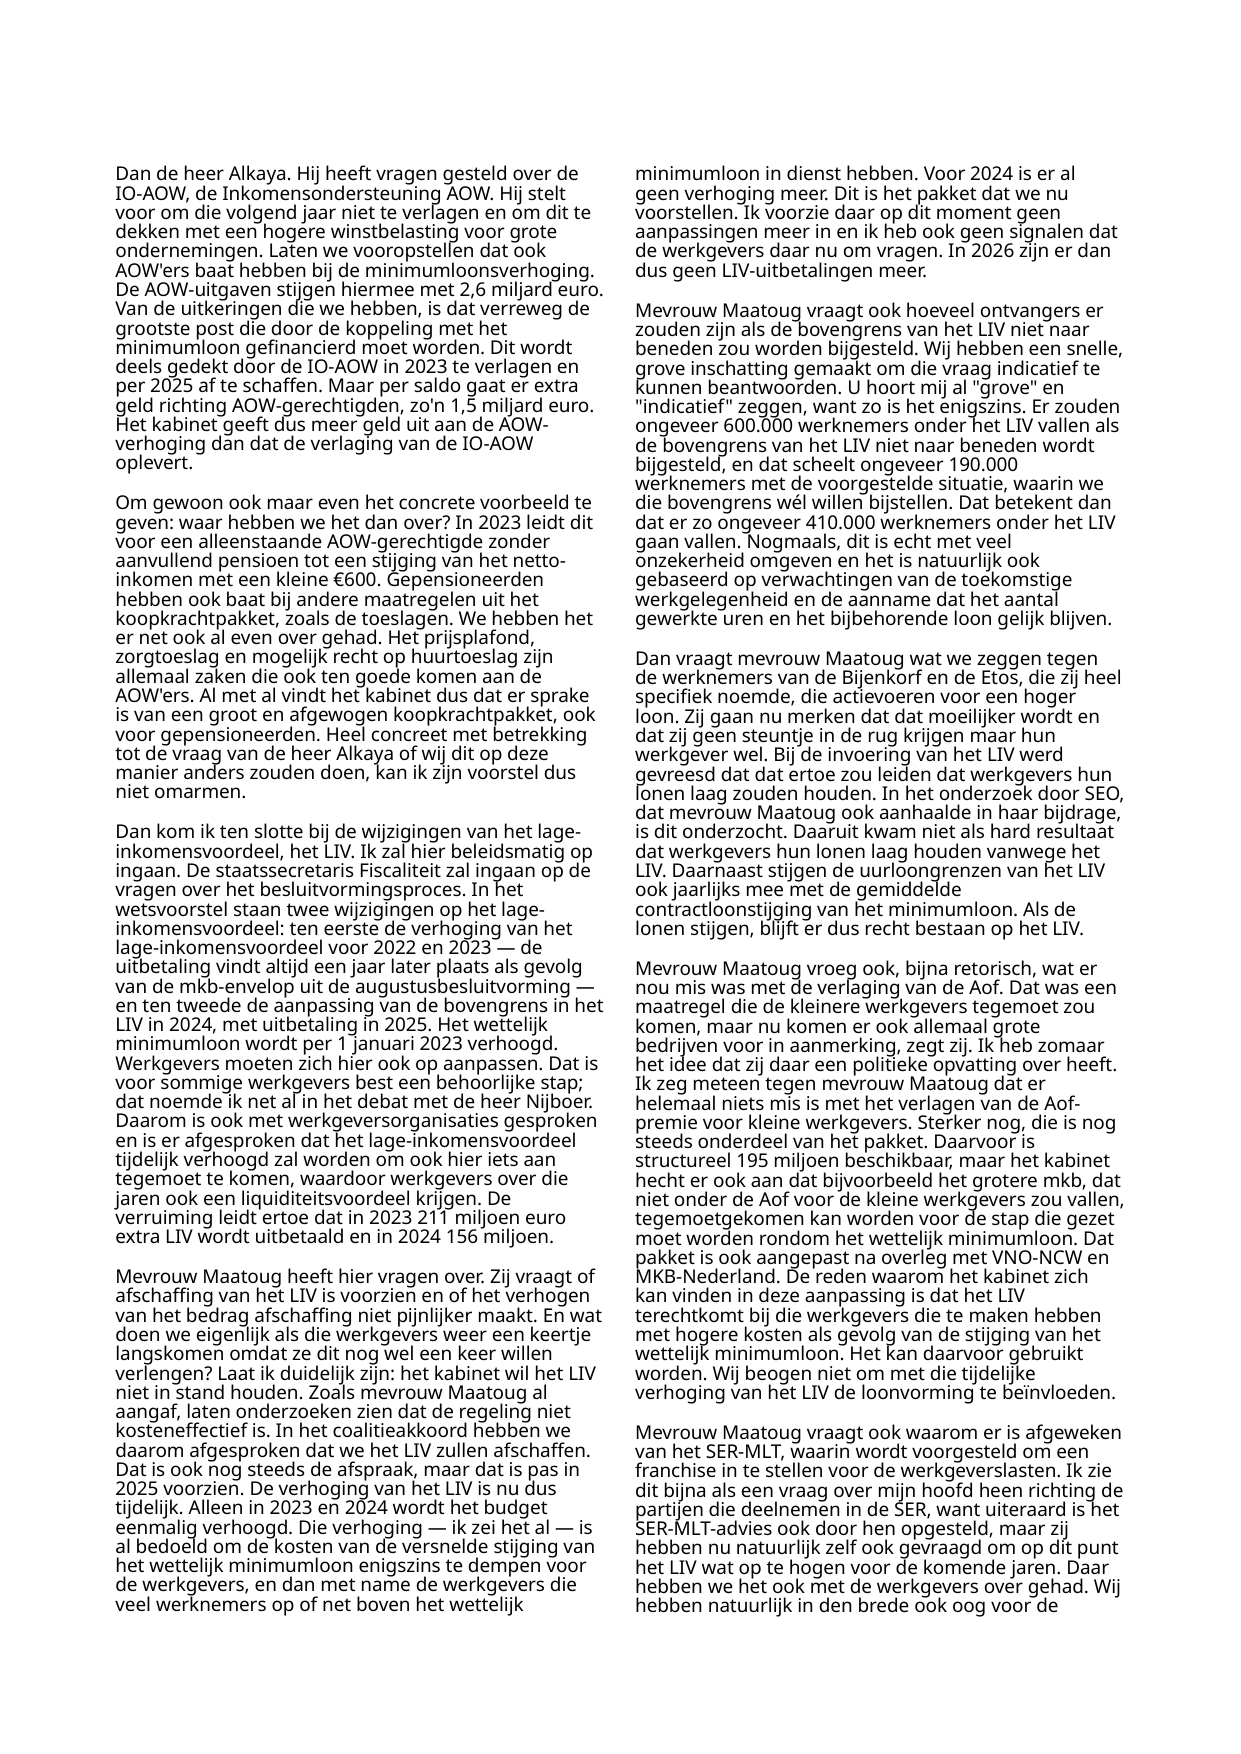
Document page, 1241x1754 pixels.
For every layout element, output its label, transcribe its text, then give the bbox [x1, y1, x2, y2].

text Mevrouw Maatoug heeft hier vragen over. Zij vraagt of afschaffing van het LIV is voorzien en of het verhogen van het bedrag afschaffing niet pijnlijker maakt. En wat doen we eigenlijk als die werkgevers weer een keertje langskomen omdat ze dit nog wel een keer willen verlengen? Laat ik duidelijk zijn: het kabinet wil het LIV niet in stand houden. Zoals mevrouw Maatoug al aangaf, laten onderzoeken zien dat de regeling niet kosteneffectief is. In het coalitieakkoord hebben we daarom afgesproken dat we het LIV zullen afschaffen. Dat is ook nog steeds de afspraak, maar dat is pas in 2025 voorzien. De verhoging van het LIV is nu dus tijdelijk. Alleen in 2023 en 2024 wordt het budget eenmalig verhoogd. Die verhoging — ik zei het al — is al bedoeld om de kosten van de versnelde stijging van het wettelijk minimumloon enigszins te dempen voor de werkgevers, en dan met name de werkgevers die veel werknemers op of net boven het wettelijk [115, 1268, 605, 1615]
text Dan vraagt mevrouw Maatoug wat we zeggen tegen de werknemers van de Bijenkorf en de Etos, die zij heel specifiek noemde, die actievoeren voor een hoger loon. Zij gaan nu merken dat dat moeilijker wordt en dat zij geen steuntje in de rug krijgen maar hun werkgever wel. Bij de invoering van het LIV werd gevreesd dat dat ertoe zou leiden dat werkgevers hun lonen laag zouden houden. In het onderzoek door SEO, dat mevrouw Maatoug ook aanhaalde in haar bijdrage, is dit onderzocht. Daaruit kwam niet als hard resultaat dat werkgevers hun lonen laag houden vanwege het LIV. Daarnaast stijgen de uurloongrenzen van het LIV ook jaarlijks mee met de gemiddelde contractloonstijging van het minimumloon. Als de lonen stijgen, blijft er dus recht bestaan op het LIV. [635, 650, 1125, 939]
text Mevrouw Maatoug vraagt ook waarom er is afgeweken van het SER-MLT, waarin wordt voorgesteld om een franchise in te stellen voor de werkgeverslasten. Ik zie dit bijna als een vraag over mijn hoofd heen richting de partijen die deelnemen in de SER, want uiteraard is het SER-MLT-advies ook door hen opgesteld, maar zij hebben nu natuurlijk zelf ook gevraagd om op dit punt het LIV wat op te hogen voor de komende jaren. Daar hebben we het ook met de werkgevers over gehad. Wij hebben natuurlijk in den brede ook oog voor de [635, 1424, 1125, 1616]
text Dan de heer Alkaya. Hij heeft vragen gesteld over de IO-AOW, de Inkomensondersteuning AOW. Hij stelt voor om die volgend jaar niet te verlagen en om dit te dekken met een hogere winstbelasting voor grote ondernemingen. Laten we vooropstellen dat ook AOW'ers baat hebben bij de minimumloonsverhoging. De AOW-uitgaven stijgen hiermee met 2,6 miljard euro. Van de uitkeringen die we hebben, is dat verreweg de grootste post die door de koppeling met het minimumloon gefinancierd moet worden. Dit wordt deels gedekt door de IO-AOW in 2023 te verlagen en per 2025 af te schaffen. Maar per saldo gaat er extra geld richting AOW-gerechtigden, zo'n 1,5 miljard euro. Het kabinet geeft dus meer geld uit aan de AOW-verhoging dan dat de verlaging van de IO-AOW oplevert. [115, 165, 605, 474]
text Om gewoon ook maar even het concrete voorbeeld te geven: waar hebben we het dan over? In 2023 leidt dit voor een alleenstaande AOW-gerechtigde zonder aanvullend pensioen tot een stijging van het netto-inkomen met een kleine €600. Gepensioneerden hebben ook baat bij andere maatregelen uit het koopkrachtpakket, zoals de toeslagen. We hebben het er net ook al even over gehad. Het prijsplafond, zorgtoeslag en mogelijk recht op huurtoeslag zijn allemaal zaken die ook ten goede komen aan de AOW'ers. Al met al vindt het kabinet dus dat er sprake is van een groot en afgewogen koopkrachtpakket, ook voor gepensioneerden. Heel concreet met betrekking tot de vraag van de heer Alkaya of wij dit op deze manier anders zouden doen, kan ik zijn voorstel dus niet omarmen. [115, 494, 605, 803]
text Dan kom ik ten slotte bij de wijzigingen van het lage-inkomensvoordeel, het LIV. Ik zal hier beleidsmatig op ingaan. De staatssecretaris Fiscaliteit zal ingaan op de vragen over het besluitvormingsproces. In het wetsvoorstel staan twee wijzigingen op het lage-inkomensvoordeel: ten eerste de verhoging van het lage-inkomensvoordeel voor 2022 en 2023 — de uitbetaling vindt altijd een jaar later plaats als gevolg van de mkb-envelop uit de augustusbesluitvorming — en ten tweede de aanpassing van de bovengrens in het LIV in 2024, met uitbetaling in 2025. Het wettelijk minimumloon wordt per 1 januari 2023 verhoogd. Werkgevers moeten zich hier ook op aanpassen. Dat is voor sommige werkgevers best een behoorlijke stap; dat noemde ik net al in het debat met de heer Nijboer. Daarom is ook met werkgeversorganisaties gesproken en is er afgesproken dat het lage-inkomensvoordeel tijdelijk verhoogd zal worden om ook hier iets aan tegemoet te komen, waardoor werkgevers over die jaren ook een liquiditeitsvoordeel krijgen. De verruiming leidt ertoe dat in 2023 211 miljoen euro extra LIV wordt uitbetaald en in 2024 156 miljoen. [115, 823, 605, 1247]
text Mevrouw Maatoug vraagt ook hoeveel ontvangers er zouden zijn als de bovengrens van het LIV niet naar beneden zou worden bijgesteld. Wij hebben een snelle, grove inschatting gemaakt om die vraag indicatief te kunnen beantwoorden. U hoort mij al "grove" en "indicatief" zeggen, want zo is het enigszins. Er zouden ongeveer 600.000 werknemers onder het LIV vallen als de bovengrens van het LIV niet naar beneden wordt bijgesteld, en dat scheelt ongeveer 190.000 werknemers met de voorgestelde situatie, waarin we die bovengrens wél willen bijstellen. Dat betekent dan dat er zo ongeveer 410.000 werknemers onder het LIV gaan vallen. Nogmaals, dit is echt met veel onzekerheid omgeven en het is natuurlijk ook gebaseerd op verwachtingen van de toekomstige werkgelegenheid en de aanname dat het aantal gewerkte uren en het bijbehorende loon gelijk blijven. [635, 302, 1125, 629]
text Mevrouw Maatoug vroeg ook, bijna retorisch, wat er nou mis was met de verlaging van de Aof. Dat was een maatregel die de kleinere werkgevers tegemoet zou komen, maar nu komen er ook allemaal grote bedrijven voor in aanmerking, zegt zij. Ik heb zomaar het idee dat zij daar een politieke opvatting over heeft. Ik zeg meteen tegen mevrouw Maatoug dat er helemaal niets mis is met het verlagen van de Aof-premie voor kleine werkgevers. Sterker nog, die is nog steeds onderdeel van het pakket. Daarvoor is structureel 195 miljoen beschikbaar, maar het kabinet hecht er ook aan dat bijvoorbeeld het grotere mkb, dat niet onder de Aof voor de kleine werkgevers zou vallen, tegemoetgekomen kan worden voor de stap die gezet moet worden rondom het wettelijk minimumloon. Dat pakket is ook aangepast na overleg met VNO-NCW en MKB-Nederland. De reden waarom het kabinet zich kan vinden in deze aanpassing is dat het LIV terechtkomt bij die werkgevers die te maken hebben met hogere kosten als gevolg van de stijging van het wettelijk minimumloon. Het kan daarvoor gebruikt worden. Wij beogen niet om met die tijdelijke verhoging van het LIV de loonvorming te beïnvloeden. [635, 960, 1125, 1403]
text minimumloon in dienst hebben. Voor 2024 is er al geen verhoging meer. Dit is het pakket dat we nu voorstellen. Ik voorzie daar op dit moment geen aanpassingen meer in en ik heb ook geen signalen dat de werkgevers daar nu om vragen. In 2026 zijn er dan dus geen LIV-uitbetalingen meer. [635, 165, 1125, 281]
